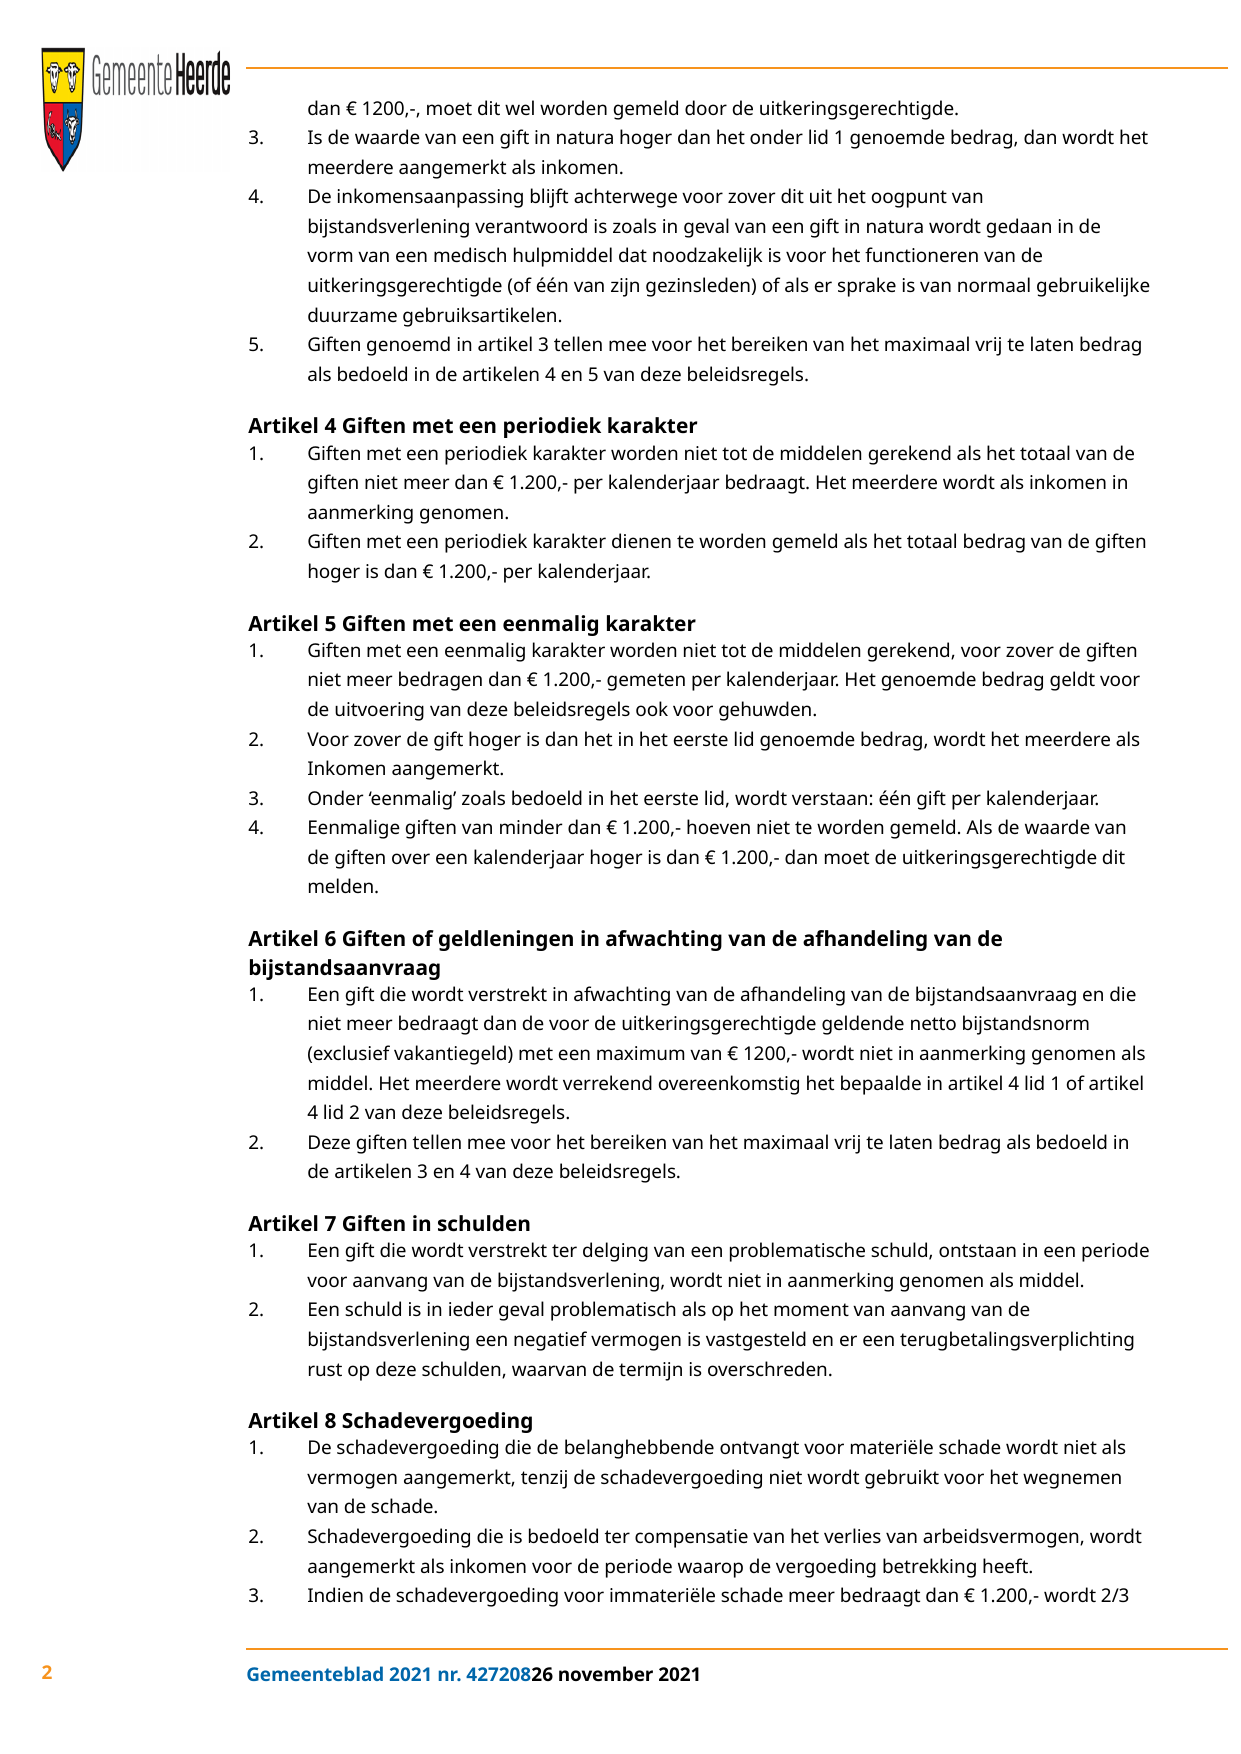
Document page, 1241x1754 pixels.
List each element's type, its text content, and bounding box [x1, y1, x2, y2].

text Artikel 8 Schadevergoeding [248, 1406, 1152, 1434]
list Een gift die wordt verstrekt ter delging van een problematische schuld, ontstaan in een periode voor aanvang van de bijstandsverlening, wordt niet in aanmerking genomen als middel. [248, 1237, 1152, 1293]
list Giften genoemd in artikel 3 tellen mee voor het bereiken van het maximaal vrij te laten bedrag als bedoeld in de artikelen 4 en 5 van deze beleidsregels. [248, 331, 1152, 387]
text Artikel 5 Giften met een eenmalig karakter [248, 609, 1152, 637]
list De inkomensaanpassing blijft achterwege voor zover dit uit het oogpunt van bijstandsverlening verantwoord is zoals in geval van een gift in natura wordt gedaan in de vorm van een medisch hulpmiddel dat noodzakelijk is voor het functioneren van de uitkeringsgerechtigde (of één van zijn gezinsleden) of als er sprake is van normaal gebruikelijke duurzame gebruiksartikelen. [248, 183, 1152, 328]
list Giften met een periodiek karakter worden niet tot de middelen gerekend als het totaal van de giften niet meer dan € 1.200,- per kalenderjaar bedraagt. Het meerdere wordt als inkomen in aanmerking genomen. [248, 440, 1152, 525]
list De schadevergoeding die de belanghebbende ontvangt voor materiële schade wordt niet als vermogen aangemerkt, tenzij de schadevergoeding niet wordt gebruikt voor het wegnemen van de schade. [248, 1434, 1152, 1519]
list Giften met een periodiek karakter dienen te worden gemeld als het totaal bedrag van de giften hoger is dan € 1.200,- per kalenderjaar. [248, 529, 1152, 584]
list Een schuld is in ieder geval problematisch als op het moment van aanvang van de bijstandsverlening een negatief vermogen is vastgesteld en er een terugbetalingsverplichting rust op deze schulden, waarvan de termijn is overschreden. [248, 1297, 1152, 1381]
picture [41, 47, 231, 172]
list Giften met een eenmalig karakter worden niet tot de middelen gerekend, voor zover de giften niet meer bedragen dan € 1.200,- gemeten per kalenderjaar. Het genoemde bedrag geldt voor de uitvoering van deze beleidsregels ook voor gehuwden. [248, 637, 1152, 722]
list Eenmalige giften van minder dan € 1.200,- hoeven niet te worden gemeld. Als de waarde van de giften over een kalenderjaar hoger is dan € 1.200,- dan moet de uitkeringsgerechtigde dit melden. [248, 814, 1152, 899]
text Artikel 6 Giften of geldleningen in afwachting van de afhandeling van de bijstandsaanvraag [248, 924, 1152, 981]
text Artikel 4 Giften met een periodiek karakter [248, 411, 1152, 440]
list Onder ‘eenmalig’ zoals bedoeld in het eerste lid, wordt verstaan: één gift per kalenderjaar. [248, 785, 1152, 811]
list Indien de schadevergoeding voor immateriële schade meer bedraagt dan € 1.200,- wordt 2/3 [248, 1582, 1152, 1608]
list Voor zover de gift hoger is dan het in het eerste lid genoemde bedrag, wordt het meerdere als Inkomen aangemerkt. [248, 726, 1152, 781]
list Deze giften tellen mee voor het bereiken van het maximaal vrij te laten bedrag als bedoeld in de artikelen 3 en 4 van deze beleidsregels. [248, 1129, 1152, 1184]
list Is de waarde van een gift in natura hoger dan het onder lid 1 genoemde bedrag, dan wordt het meerdere aangemerkt als inkomen. [248, 124, 1152, 180]
list Een gift die wordt verstrekt in afwachting van de afhandeling van de bijstandsaanvraag en die niet meer bedraagt dan de voor de uitkeringsgerechtigde geldende netto bijstandsnorm (exclusief vakantiegeld) met een maximum van € 1200,- wordt niet in aanmerking genomen als middel. Het meerdere wordt verrekend overeenkomstig het bepaalde in artikel 4 lid 1 of artikel 4 lid 2 van deze beleidsregels. [248, 981, 1152, 1125]
list Schadevergoeding die is bedoeld ter compensatie van het verlies van arbeidsvermogen, wordt aangemerkt als inkomen voor de periode waarop de vergoeding betrekking heeft. [248, 1523, 1152, 1579]
list dan € 1200,-, moet dit wel worden gemeld door de uitkeringsgerechtigde. [248, 95, 1152, 121]
text Artikel 7 Giften in schulden [248, 1209, 1152, 1237]
